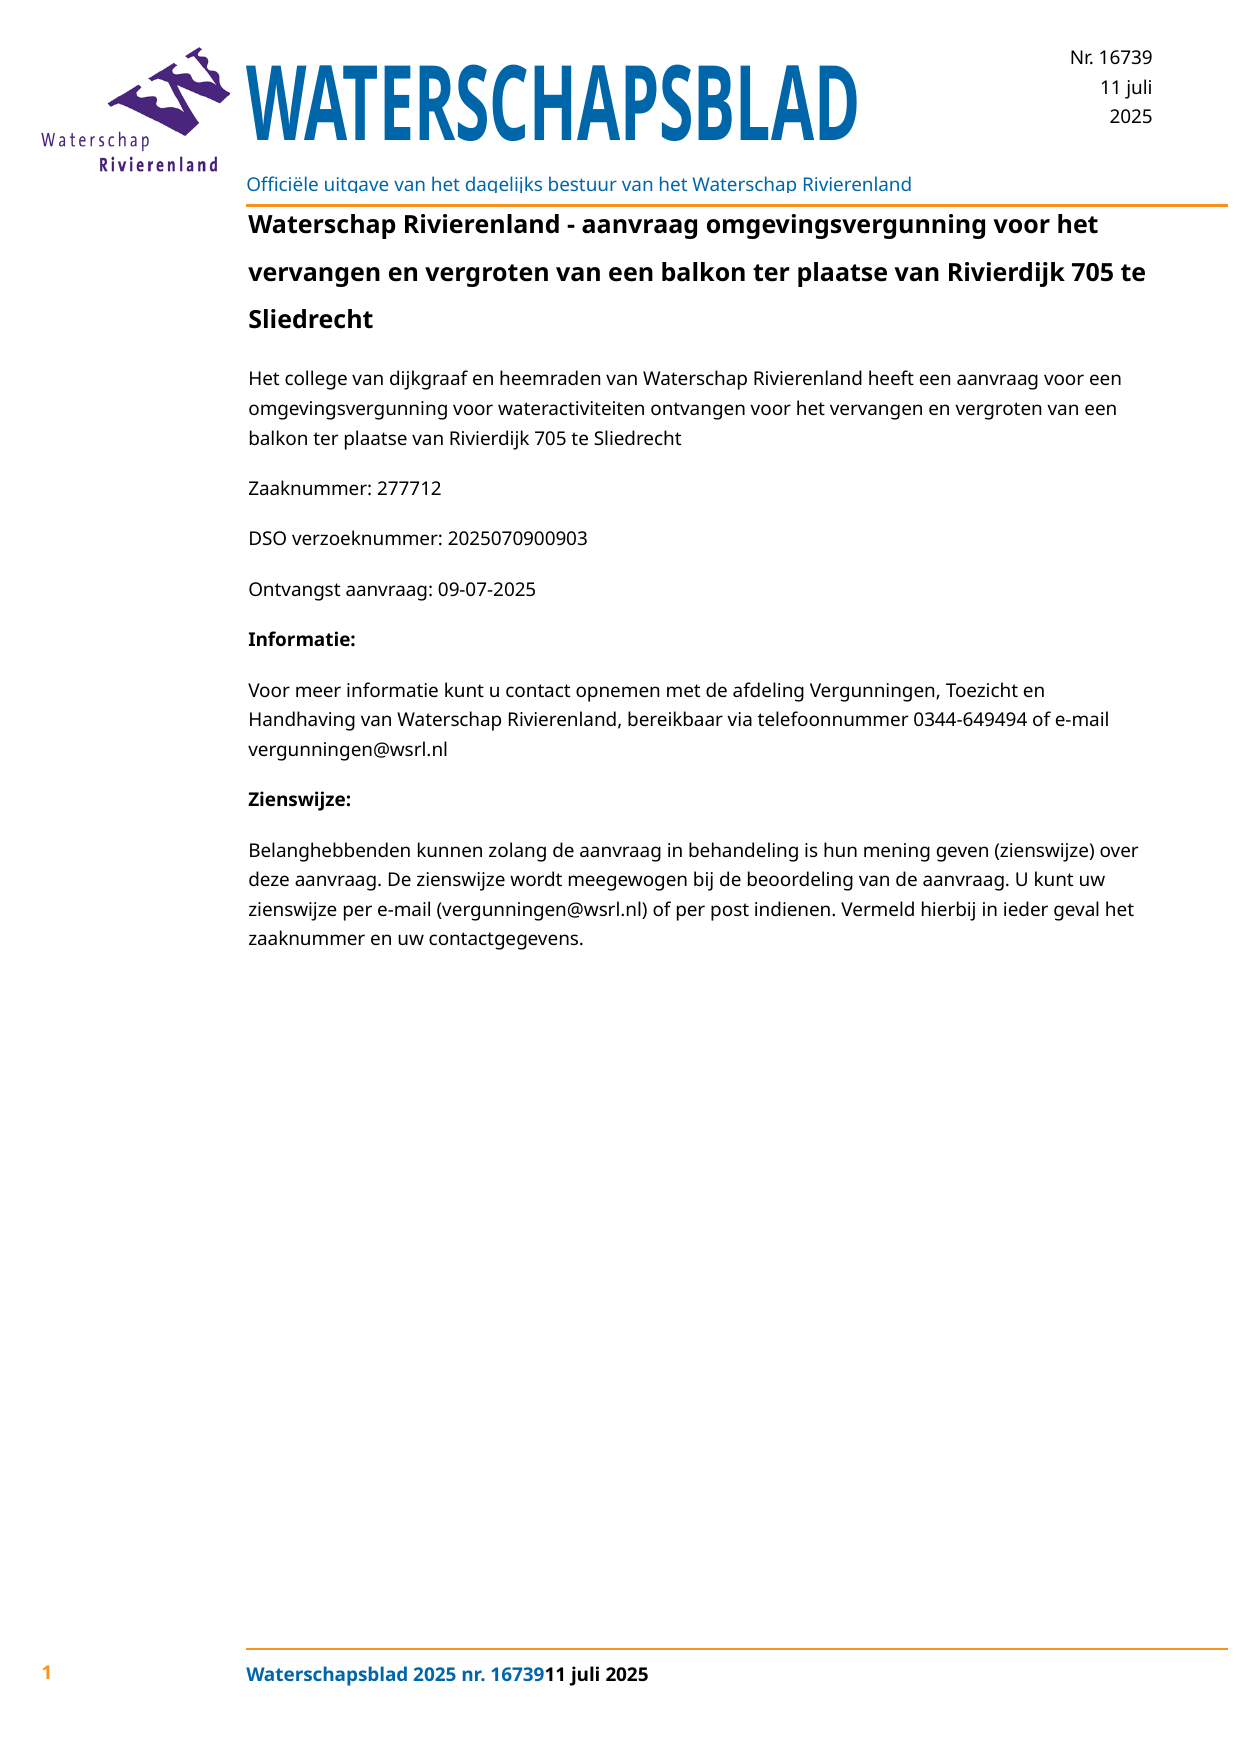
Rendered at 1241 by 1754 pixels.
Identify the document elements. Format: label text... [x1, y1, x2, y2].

picture [41, 47, 231, 172]
text Het college van dijkgraaf en heemraden van Waterschap Rivierenland heeft een aanvraag voor een omgevingsvergunning voor wateractiviteiten ontvangen voor het vervangen en vergroten van een balkon ter plaatse van Rivierdijk 705 te Sliedrecht [248, 366, 1152, 450]
text Belanghebbenden kunnen zolang de aanvraag in behandeling is hun mening geven (zienswijze) over deze aanvraag. De zienswijze wordt meegewogen bij de beoordeling van de aanvraag. U kunt uw zienswijze per e-mail (vergunningen@wsrl.nl) of per post indienen. Vermeld hierbij in ieder geval het zaaknummer en uw contactgegevens. [248, 837, 1152, 951]
text Voor meer informatie kunt u contact opnemen met de afdeling Vergunningen, Toezicht en Handhaving van Waterschap Rivierenland, bereikbaar via telefoonnummer 0344-649494 of e-mail vergunningen@wsrl.nl [248, 677, 1152, 762]
text Ontvangst aanvraag: 09-07-2025 [248, 576, 1152, 602]
text DSO verzoeknummer: 2025070900903 [248, 526, 1152, 551]
text Informatie: [248, 626, 1152, 652]
text Zaaknummer: 277712 [248, 475, 1152, 501]
text Zienswijze: [248, 786, 1152, 812]
text Waterschap Rivierenland - aanvraag omgevingsvergunning voor het vervangen en vergroten van een balkon ter plaatse van Rivierdijk 705 te Sliedrecht [248, 207, 1152, 336]
